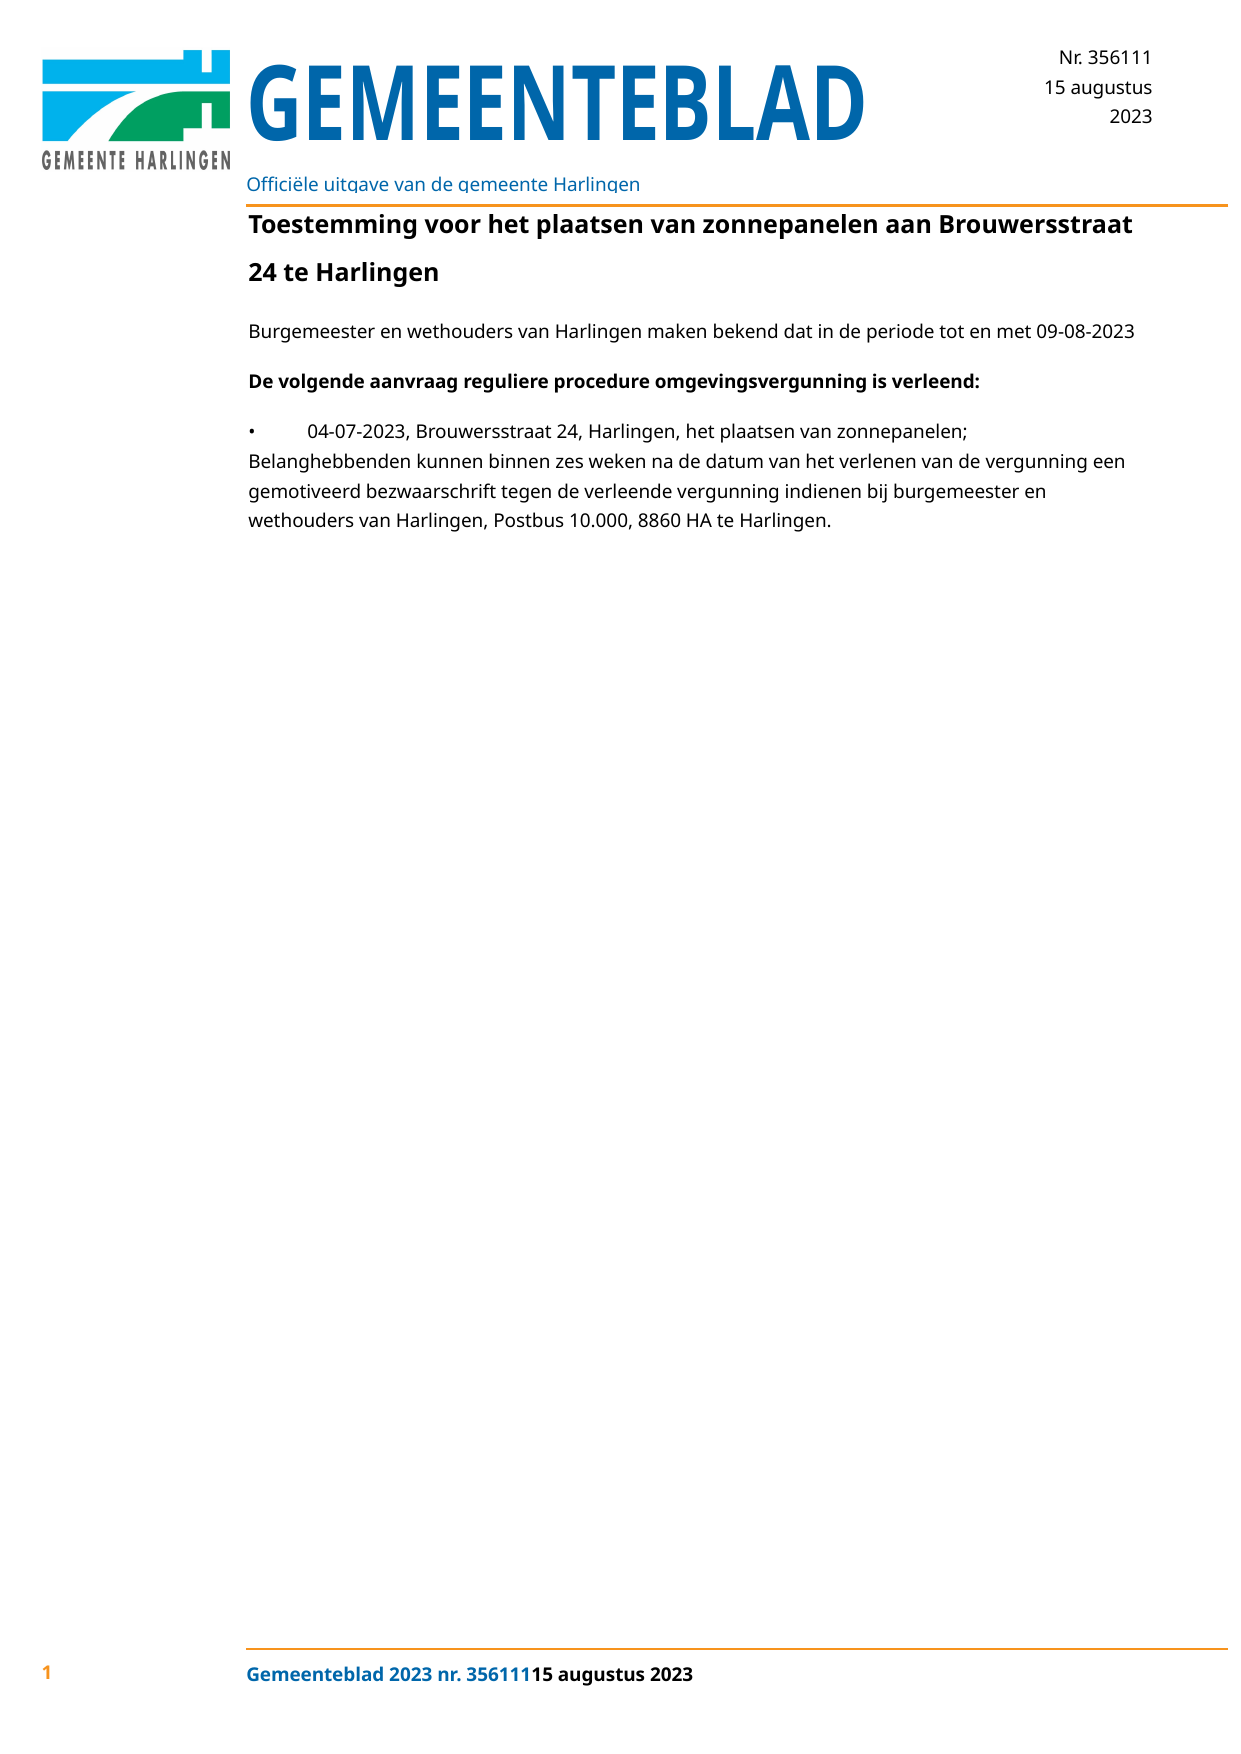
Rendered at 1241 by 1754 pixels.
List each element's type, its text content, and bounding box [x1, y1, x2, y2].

text Burgemeester en wethouders van Harlingen maken bekend dat in de periode tot en met 09-08-2023 [248, 318, 1152, 344]
text Belanghebbenden kunnen binnen zes weken na de datum van het verlenen van de vergunning een gemotiveerd bezwaarschrift tegen de verleende vergunning indienen bij burgemeester en wethouders van Harlingen, Postbus 10.000, 8860 HA te Harlingen. [248, 448, 1152, 533]
list 04-07-2023, Brouwersstraat 24, Harlingen, het plaatsen van zonnepanelen; [248, 419, 1152, 444]
text De volgende aanvraag reguliere procedure omgevingsvergunning is verleend: [248, 368, 1152, 394]
picture [41, 47, 231, 172]
text Toestemming voor het plaatsen van zonnepanelen aan Brouwersstraat 24 te Harlingen [248, 207, 1152, 288]
